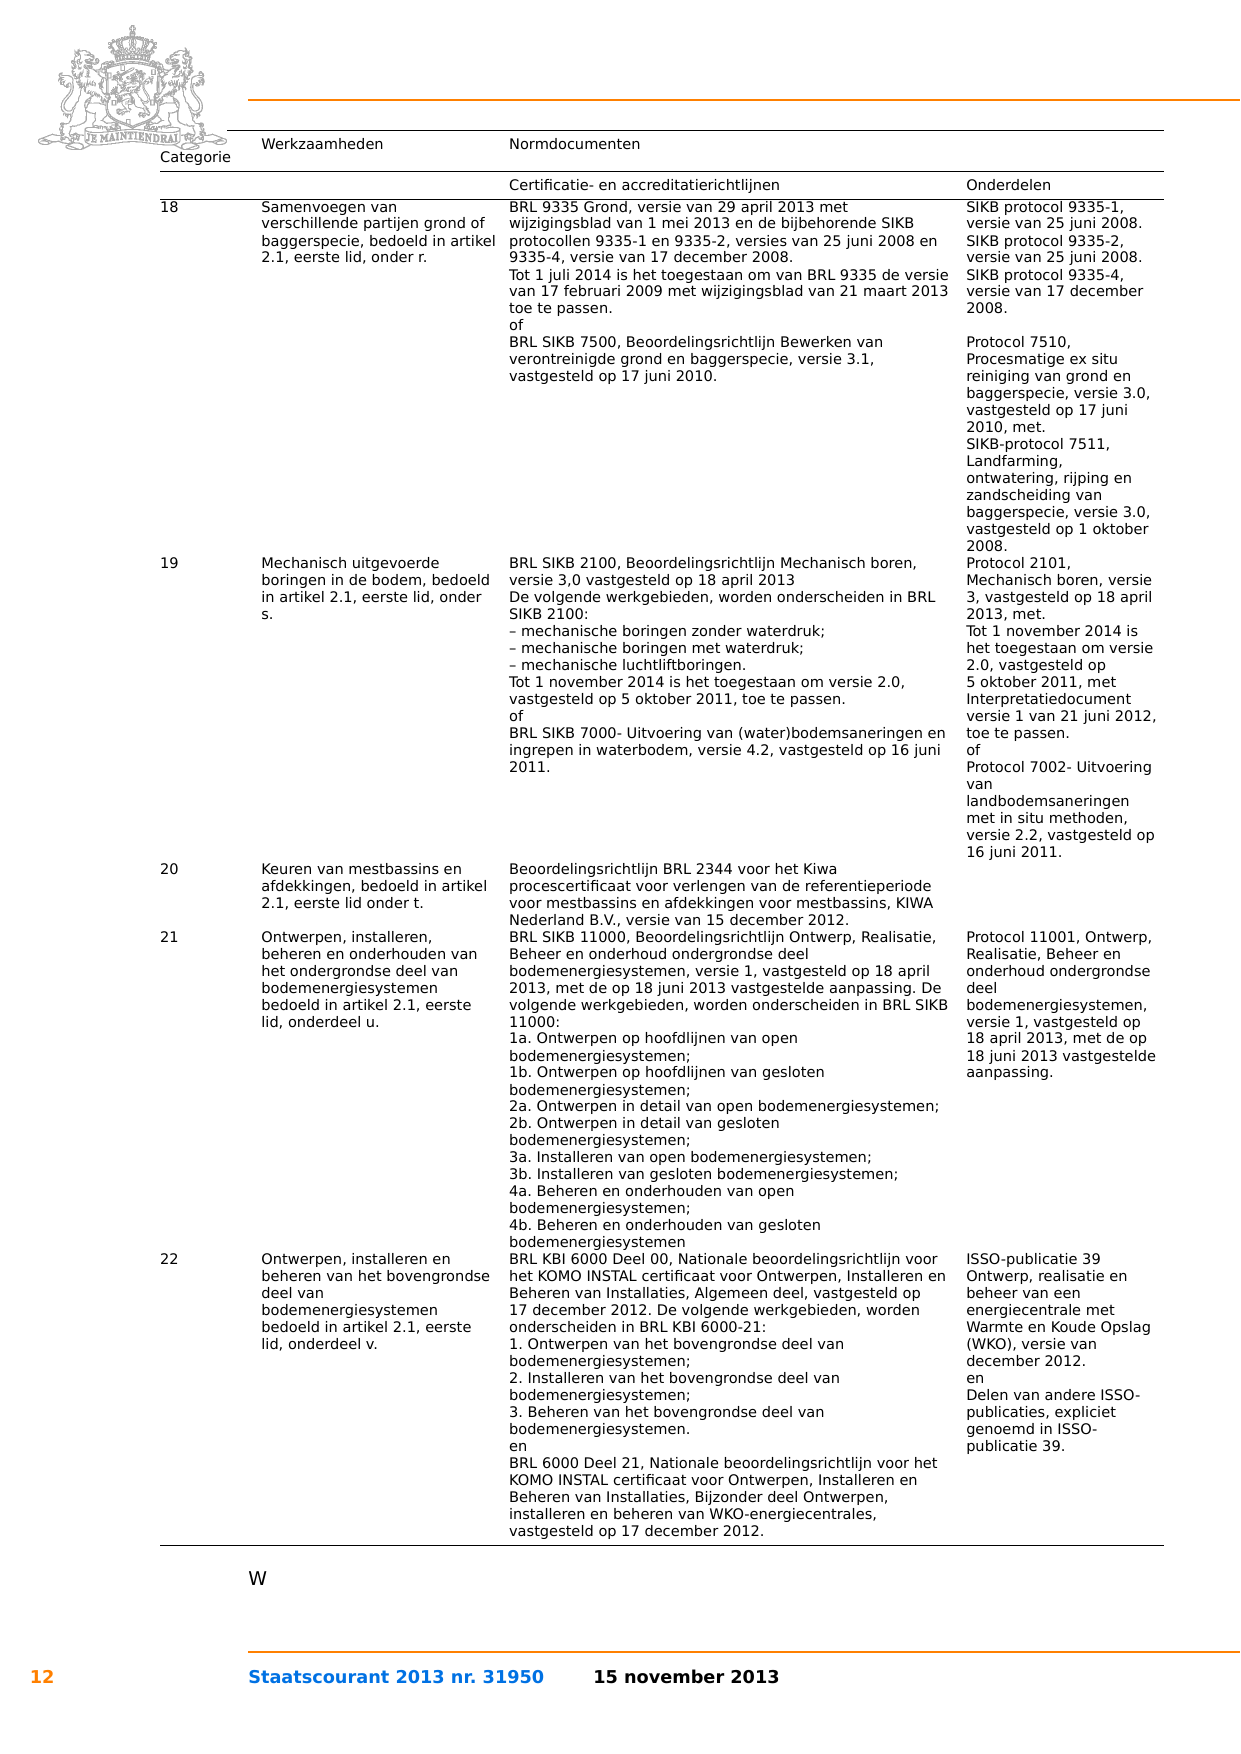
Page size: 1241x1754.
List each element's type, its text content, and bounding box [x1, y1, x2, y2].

table_cell 18 [160, 200, 255, 317]
table_cell BRL SIKB 2100, Beoordelingsrichtlijn Mechanisch boren, versie 3,0 vastgesteld op 18 april 2013 De volgende werkgebieden, worden onderscheiden in BRL SIKB 2100: – mechanische boringen zonder waterdruk; – mechanische boringen met waterdruk; – mechanische luchtliftboringen. Tot 1 november 2014 is het toegestaan om versie 2.0, vastgesteld op 5 oktober 2011, toe te passen. of BRL SIKB 7000- Uitvoering van (water)bodemsaneringen en ingrepen in waterbodem, versie 4.2, vastgesteld op 16 juni 2011. [503, 555, 960, 861]
table_cell BRL KBI 6000 Deel 00, Nationale beoordelingsrichtlijn voor het KOMO INSTAL certificaat voor Ontwerpen, Installeren en Beheren van Installaties, Algemeen deel, vastgesteld op 17 december 2012. De volgende werkgebieden, worden onderscheiden in BRL KBI 6000-21: 1. Ontwerpen van het bovengrondse deel van bodemenergiesystemen; 2. Installeren van het bovengrondse deel van bodemenergiesystemen; 3. Beheren van het bovengrondse deel van bodemenergiesystemen. en BRL 6000 Deel 21, Nationale beoordelingsrichtlijn voor het KOMO INSTAL certificaat voor Ontwerpen, Installeren en Beheren van Installaties, Bijzonder deel Ontwerpen, installeren en beheren van WKO-energiecentrales, vastgesteld op 17 december 2012. [503, 1251, 960, 1544]
table_cell Ontwerpen, installeren, beheren en onderhouden van het ondergrondse deel van bodemenergiesystemen bedoeld in artikel 2.1, eerste lid, onderdeel u. [255, 929, 503, 1251]
table_cell ISSO-publicatie 39 Ontwerp, realisatie en beheer van een energiecentrale met Warmte en Koude Opslag (WKO), versie van december 2012. en Delen van andere ISSO-publicaties, expliciet genoemd in ISSO-publicatie 39. [960, 1251, 1163, 1544]
table_cell [503, 436, 960, 555]
table_cell SIKB protocol 9335-1, versie van 25 juni 2008. SIKB protocol 9335-2, versie van 25 juni 2008. SIKB protocol 9335-4, versie van 17 december 2008. [960, 200, 1163, 317]
picture [38, 25, 227, 150]
table_cell Onderdelen [960, 172, 1163, 198]
table_cell [160, 317, 255, 334]
table_cell Mechanisch uitgevoerde boringen in de bodem, bedoeld in artikel 2.1, eerste lid, onder s. [255, 555, 503, 861]
table_cell 19 [160, 555, 255, 861]
table_cell [960, 861, 1163, 928]
table_cell [160, 436, 255, 555]
table_cell [960, 317, 1163, 334]
table_cell Beoordelingsrichtlijn BRL 2344 voor het Kiwa procescertificaat voor verlengen van de referentieperiode voor mestbassins en afdekkingen voor mestbassins, KIWA Nederland B.V., versie van 15 december 2012. [503, 861, 960, 928]
table_cell of [503, 317, 960, 334]
table_cell Certificatie- en accreditatierichtlijnen [503, 172, 960, 198]
table_cell Protocol 2101, Mechanisch boren, versie 3, vastgesteld op 18 april 2013, met. Tot 1 november 2014 is het toegestaan om versie 2.0, vastgesteld op 5 oktober 2011, met Interpretatiedocument versie 1 van 21 juni 2012, toe te passen. of Protocol 7002- Uitvoering van landbodemsaneringen met in situ methoden, versie 2.2, vastgesteld op 16 juni 2011. [960, 555, 1163, 861]
table_cell 22 [160, 1251, 255, 1544]
table_cell [255, 172, 503, 198]
table_header Werkzaamheden [255, 131, 503, 171]
table_cell 21 [160, 929, 255, 1251]
table_cell Samenvoegen van verschillende partijen grond of baggerspecie, bedoeld in artikel 2.1, eerste lid, onder r. [255, 200, 503, 317]
table_cell [255, 317, 503, 334]
table_cell Protocol 11001, Ontwerp, Realisatie, Beheer en onderhoud ondergrondse deel bodemenergiesystemen, versie 1, vastgesteld op 18 april 2013, met de op 18 juni 2013 vastgestelde aanpassing. [960, 929, 1163, 1251]
table_cell [255, 334, 503, 436]
table_cell Ontwerpen, installeren en beheren van het bovengrondse deel van bodemenergiesystemen bedoeld in artikel 2.1, eerste lid, onderdeel v. [255, 1251, 503, 1544]
table_header Categorie [160, 131, 255, 171]
table_cell Keuren van mestbassins en afdekkingen, bedoeld in artikel 2.1, eerste lid onder t. [255, 861, 503, 928]
table_header Normdocumenten [503, 131, 1163, 171]
table_cell BRL SIKB 7500, Beoordelingsrichtlijn Bewerken van verontreinigde grond en baggerspecie, versie 3.1, vastgesteld op 17 juni 2010. [503, 334, 960, 436]
text W [248, 1567, 1163, 1589]
table_cell BRL SIKB 11000, Beoordelingsrichtlijn Ontwerp, Realisatie, Beheer en onderhoud ondergrondse deel bodemenergiesystemen, versie 1, vastgesteld op 18 april 2013, met de op 18 juni 2013 vastgestelde aanpassing. De volgende werkgebieden, worden onderscheiden in BRL SIKB 11000: 1a. Ontwerpen op hoofdlijnen van open bodemenergiesystemen; 1b. Ontwerpen op hoofdlijnen van gesloten bodemenergiesystemen; 2a. Ontwerpen in detail van open bodemenergiesystemen; 2b. Ontwerpen in detail van gesloten bodemenergiesystemen; 3a. Installeren van open bodemenergiesystemen; 3b. Installeren van gesloten bodemenergiesystemen; 4a. Beheren en onderhouden van open bodemenergiesystemen; 4b. Beheren en onderhouden van gesloten bodemenergiesystemen [503, 929, 960, 1251]
table_cell BRL 9335 Grond, versie van 29 april 2013 met wijzigingsblad van 1 mei 2013 en de bijbehorende SIKB protocollen 9335-1 en 9335-2, versies van 25 juni 2008 en 9335-4, versie van 17 december 2008. Tot 1 juli 2014 is het toegestaan om van BRL 9335 de versie van 17 februari 2009 met wijzigingsblad van 21 maart 2013 toe te passen. [503, 200, 960, 317]
table_cell [160, 172, 255, 198]
table_cell 20 [160, 861, 255, 928]
table_cell [160, 334, 255, 436]
table_cell Protocol 7510, Procesmatige ex situ reiniging van grond en baggerspecie, versie 3.0, vastgesteld op 17 juni 2010, met. [960, 334, 1163, 436]
table_cell SIKB-protocol 7511, Landfarming, ontwatering, rijping en zandscheiding van baggerspecie, versie 3.0, vastgesteld op 1 oktober 2008. [960, 436, 1163, 555]
table_cell [255, 436, 503, 555]
